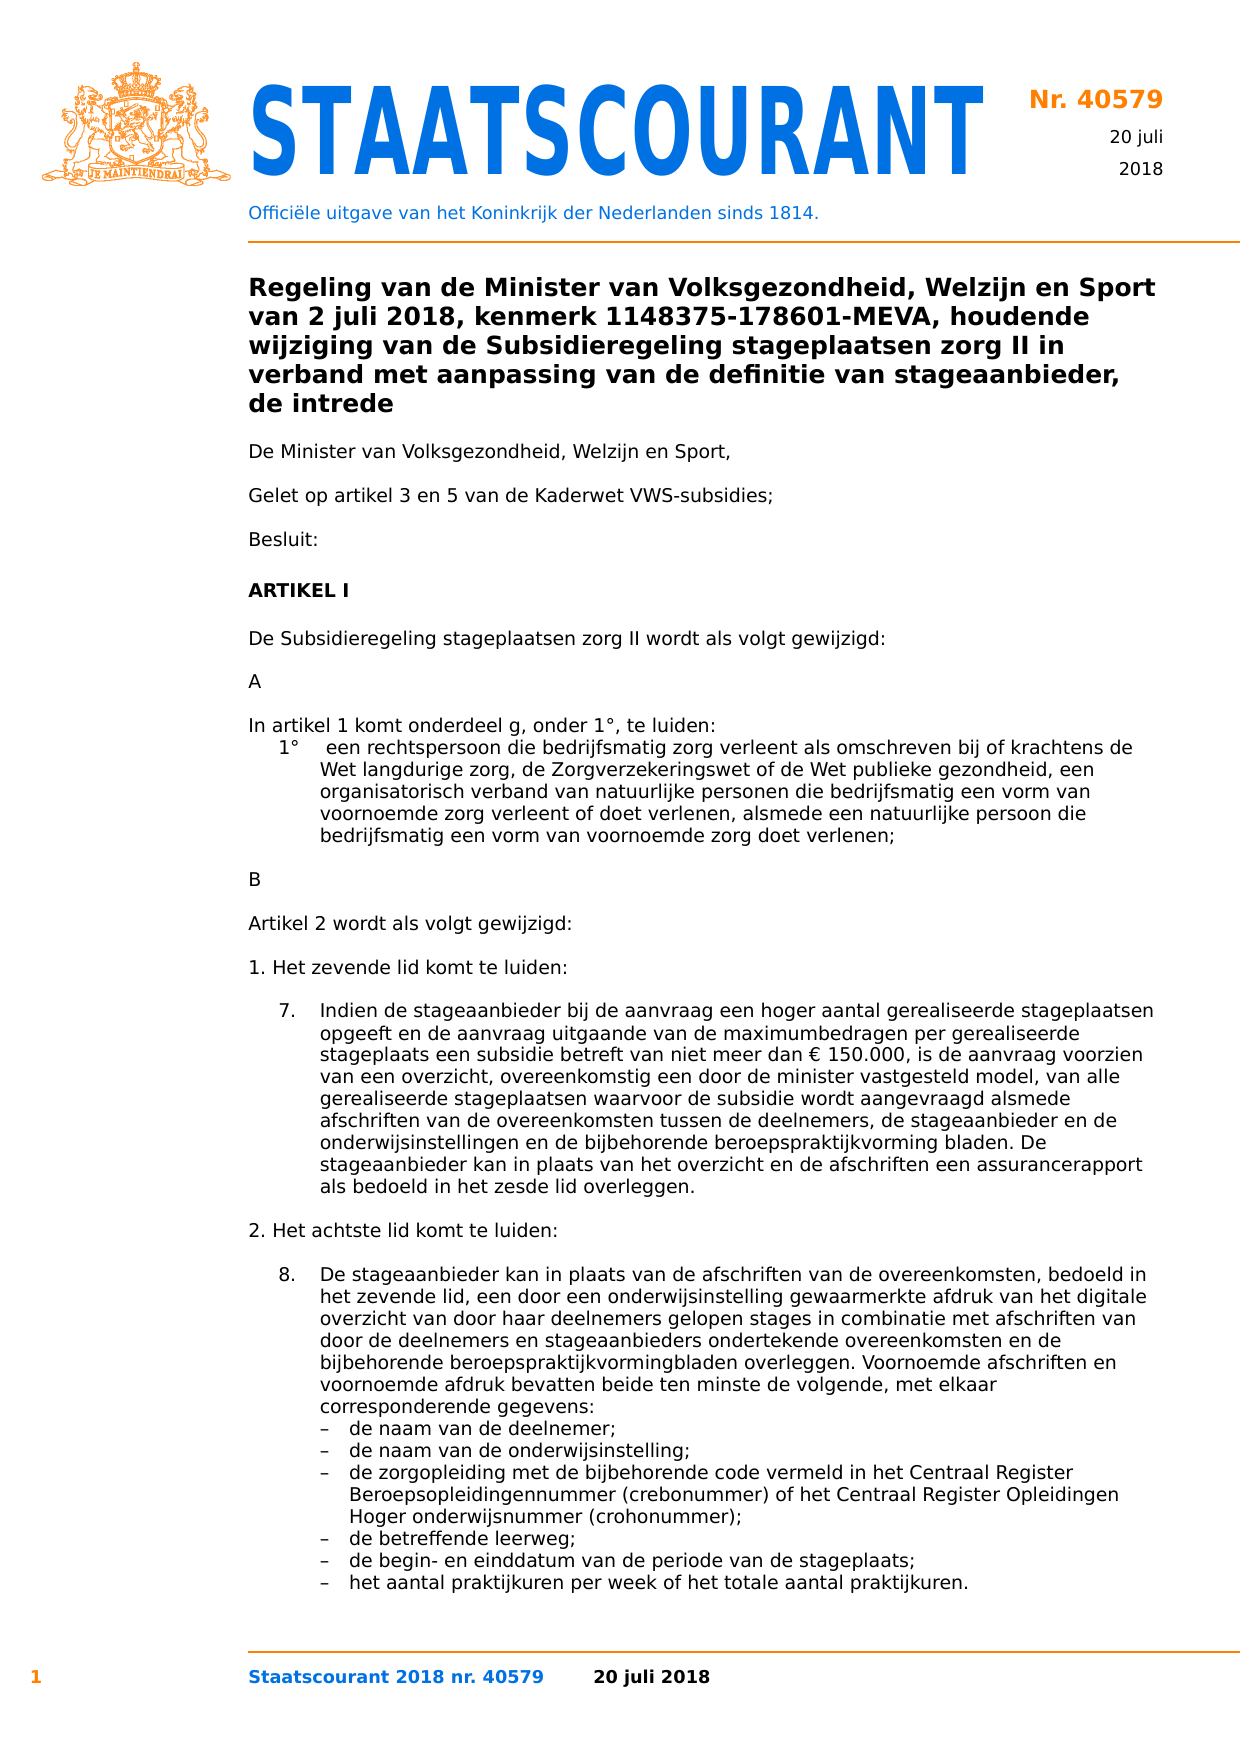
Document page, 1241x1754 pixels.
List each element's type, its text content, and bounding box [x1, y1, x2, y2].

text Gelet op artikel 3 en 5 van de Kaderwet VWS-subsidies; [248, 484, 1163, 507]
text 1. Het zevende lid komt te luiden: [248, 957, 1163, 978]
table_cell 20 juli [998, 121, 1240, 153]
text De Minister van Volksgezondheid, Welzijn en Sport, [248, 441, 1163, 463]
table_header STAATSCOURANT [248, 62, 998, 203]
text 8. De stageaanbieder kan in plaats van de afschriften van de overeenkomsten, bedoeld in het zevende lid, een door een onderwijsinstelling gewaarmerkte afdruk van het digitale overzicht van door haar deelnemers gelopen stages in combinatie met afschriften van door de deelnemers en stageaanbieders ondertekende overeenkomsten en de bijbehorende beroepspraktijkvormingbladen overleggen. Voornoemde afschriften en voornoemde afdruk bevatten beide ten minste de volgende, met elkaar corresponderende gegevens: [278, 1264, 1163, 1418]
text In artikel 1 komt onderdeel g, onder 1°, te luiden: [248, 715, 1163, 737]
text – de begin- en einddatum van de periode van de stageplaats; [319, 1550, 1163, 1572]
table_cell Officiële uitgave van het Koninkrijk der Nederlanden sinds 1814. [248, 203, 1240, 241]
text Besluit: [248, 528, 1163, 550]
picture [41, 62, 231, 186]
text – het aantal praktijkuren per week of het totale aantal praktijkuren. [319, 1572, 1163, 1594]
table_header Nr. 40579 [998, 62, 1240, 121]
text A [248, 671, 1163, 693]
text B [248, 869, 1163, 891]
text 7. Indien de stageaanbieder bij de aanvraag een hoger aantal gerealiseerde stageplaatsen opgeeft en de aanvraag uitgaande van de maximumbedragen per gerealiseerde stageplaats een subsidie betreft van niet meer dan € 150.000, is de aanvraag voorzien van een overzicht, overeenkomstig een door de minister vastgesteld model, van alle gerealiseerde stageplaatsen waarvoor de subsidie wordt aangevraagd alsmede afschriften van de overeenkomsten tussen de deelnemers, de stageaanbieder en de onderwijsinstellingen en de bijbehorende beroepspraktijkvorming bladen. De stageaanbieder kan in plaats van het overzicht en de afschriften een assurancerapport als bedoeld in het zesde lid overleggen. [278, 1000, 1163, 1198]
text – de betreffende leerweg; [319, 1528, 1163, 1550]
text Artikel 2 wordt als volgt gewijzigd: [248, 913, 1163, 935]
text 2. Het achtste lid komt te luiden: [248, 1220, 1163, 1242]
subtitle ARTIKEL I [248, 580, 1163, 602]
subtitle Regeling van de Minister van Volksgezondheid, Welzijn en Sport van 2 juli 2018, kenmerk 1148375-178601-MEVA, houdende wijziging van de Subsidieregeling stageplaatsen zorg II in verband met aanpassing van de definitie van stageaanbieder, de intrede [248, 273, 1163, 419]
table_cell 2018 [998, 153, 1240, 203]
text De Subsidieregeling stageplaatsen zorg II wordt als volgt gewijzigd: [248, 627, 1163, 649]
text – de naam van de deelnemer; [319, 1418, 1163, 1440]
text 1° een rechtspersoon die bedrijfsmatig zorg verleent als omschreven bij of krachtens de Wet langdurige zorg, de Zorgverzekeringswet of de Wet publieke gezondheid, een organisatorisch verband van natuurlijke personen die bedrijfsmatig een vorm van voornoemde zorg verleent of doet verlenen, alsmede een natuurlijke persoon die bedrijfsmatig een vorm van voornoemde zorg doet verlenen; [278, 737, 1163, 847]
text – de zorgopleiding met de bijbehorende code vermeld in het Centraal Register Beroepsopleidingennummer (crebonummer) of het Centraal Register Opleidingen Hoger onderwijsnummer (crohonummer); [319, 1462, 1163, 1528]
text – de naam van de onderwijsinstelling; [319, 1440, 1163, 1462]
table_header [25, 62, 248, 241]
